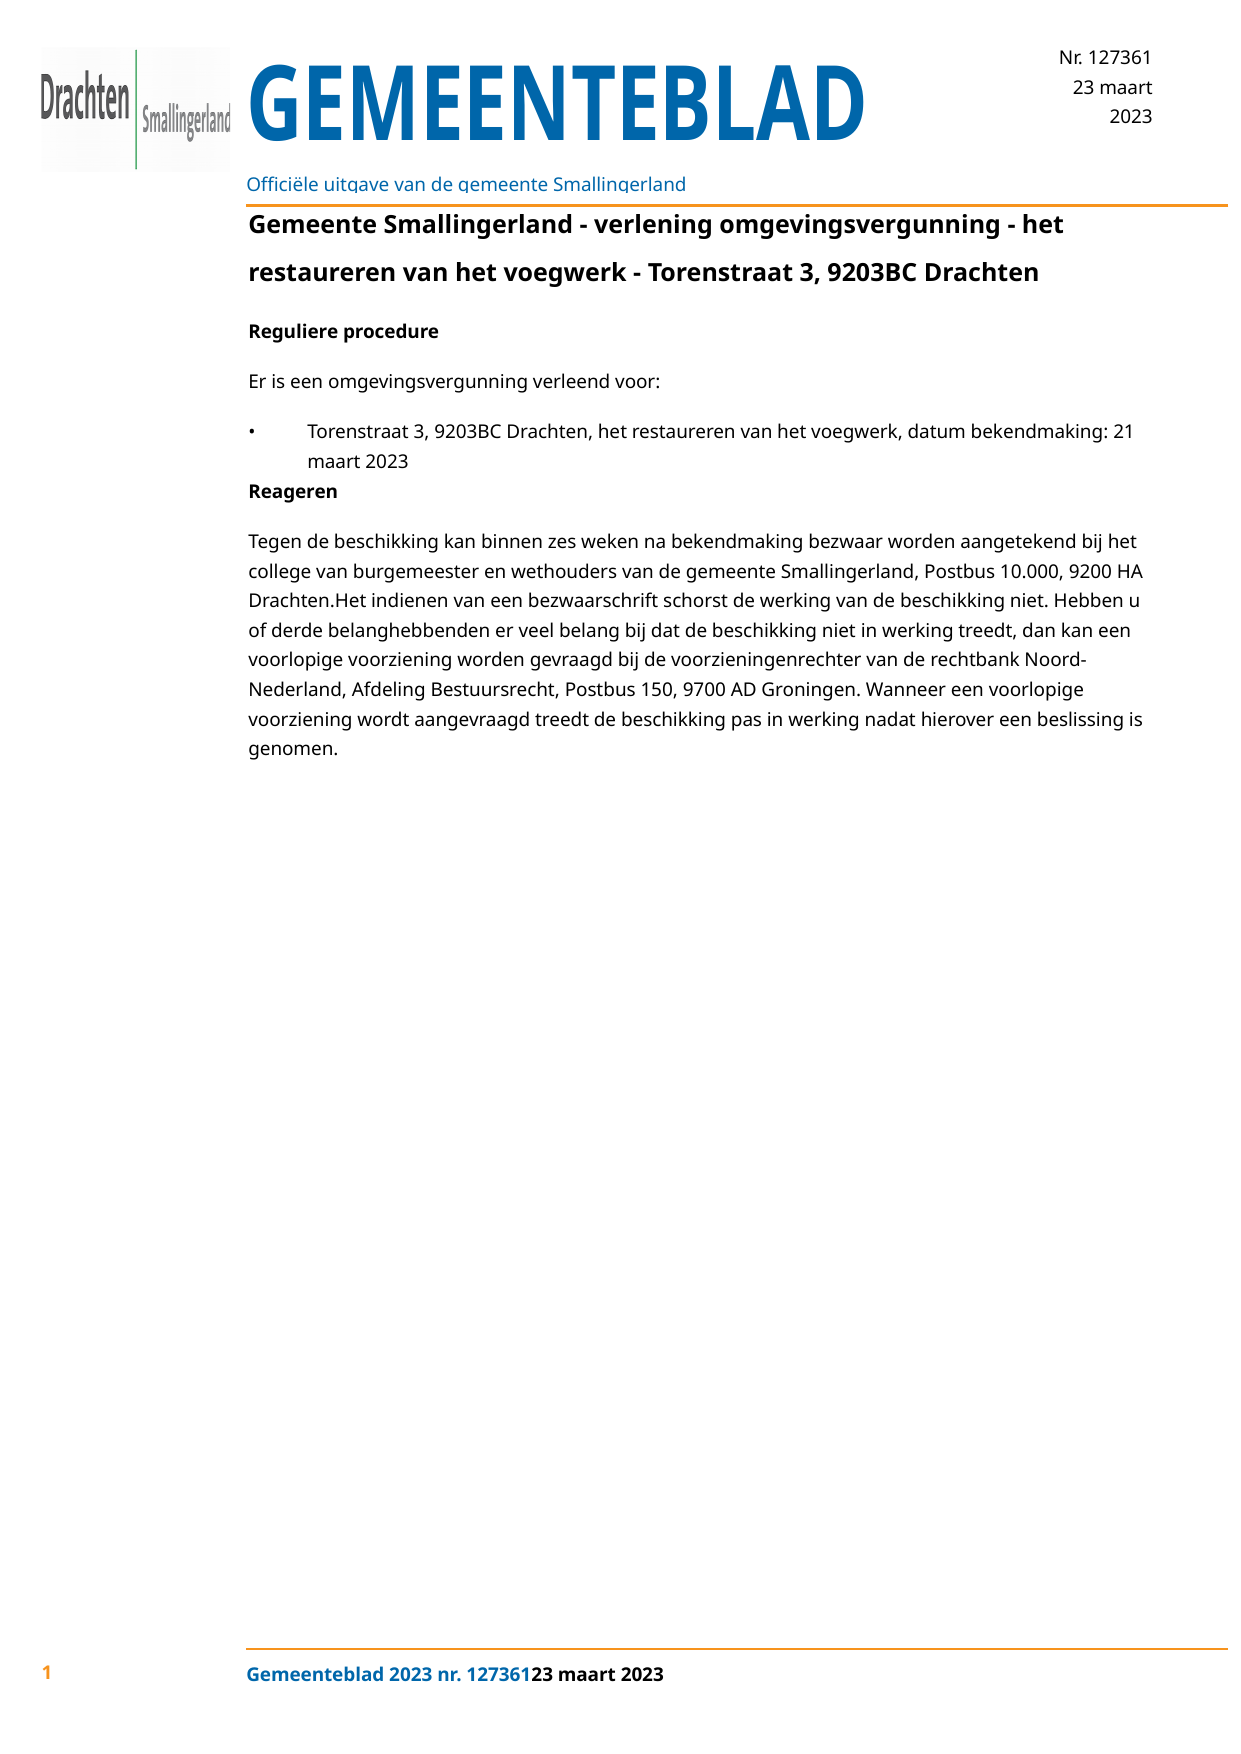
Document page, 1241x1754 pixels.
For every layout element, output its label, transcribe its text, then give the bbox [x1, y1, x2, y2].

list Torenstraat 3, 9203BC Drachten, het restaureren van het voegwerk, datum bekendmaking: 21 maart 2023 [248, 419, 1152, 474]
text Tegen de beschikking kan binnen zes weken na bekendmaking bezwaar worden aangetekend bij het college van burgemeester en wethouders van de gemeente Smallingerland, Postbus 10.000, 9200 HA Drachten.Het indienen van een bezwaarschrift schorst de werking van de beschikking niet. Hebben u of derde belanghebbenden er veel belang bij dat de beschikking niet in werking treedt, dan kan een voorlopige voorziening worden gevraagd bij de voorzieningenrechter van de rechtbank Noord-Nederland, Afdeling Bestuursrecht, Postbus 150, 9700 AD Groningen. Wanneer een voorlopige voorziening wordt aangevraagd treedt de beschikking pas in werking nadat hierover een beslissing is genomen. [248, 528, 1152, 761]
text Er is een omgevingsvergunning verleend voor: [248, 368, 1152, 394]
text Gemeente Smallingerland - verlening omgevingsvergunning - het restaureren van het voegwerk - Torenstraat 3, 9203BC Drachten [248, 207, 1152, 288]
text Reguliere procedure [248, 318, 1152, 344]
text Reageren [248, 478, 1152, 504]
picture [41, 47, 231, 172]
